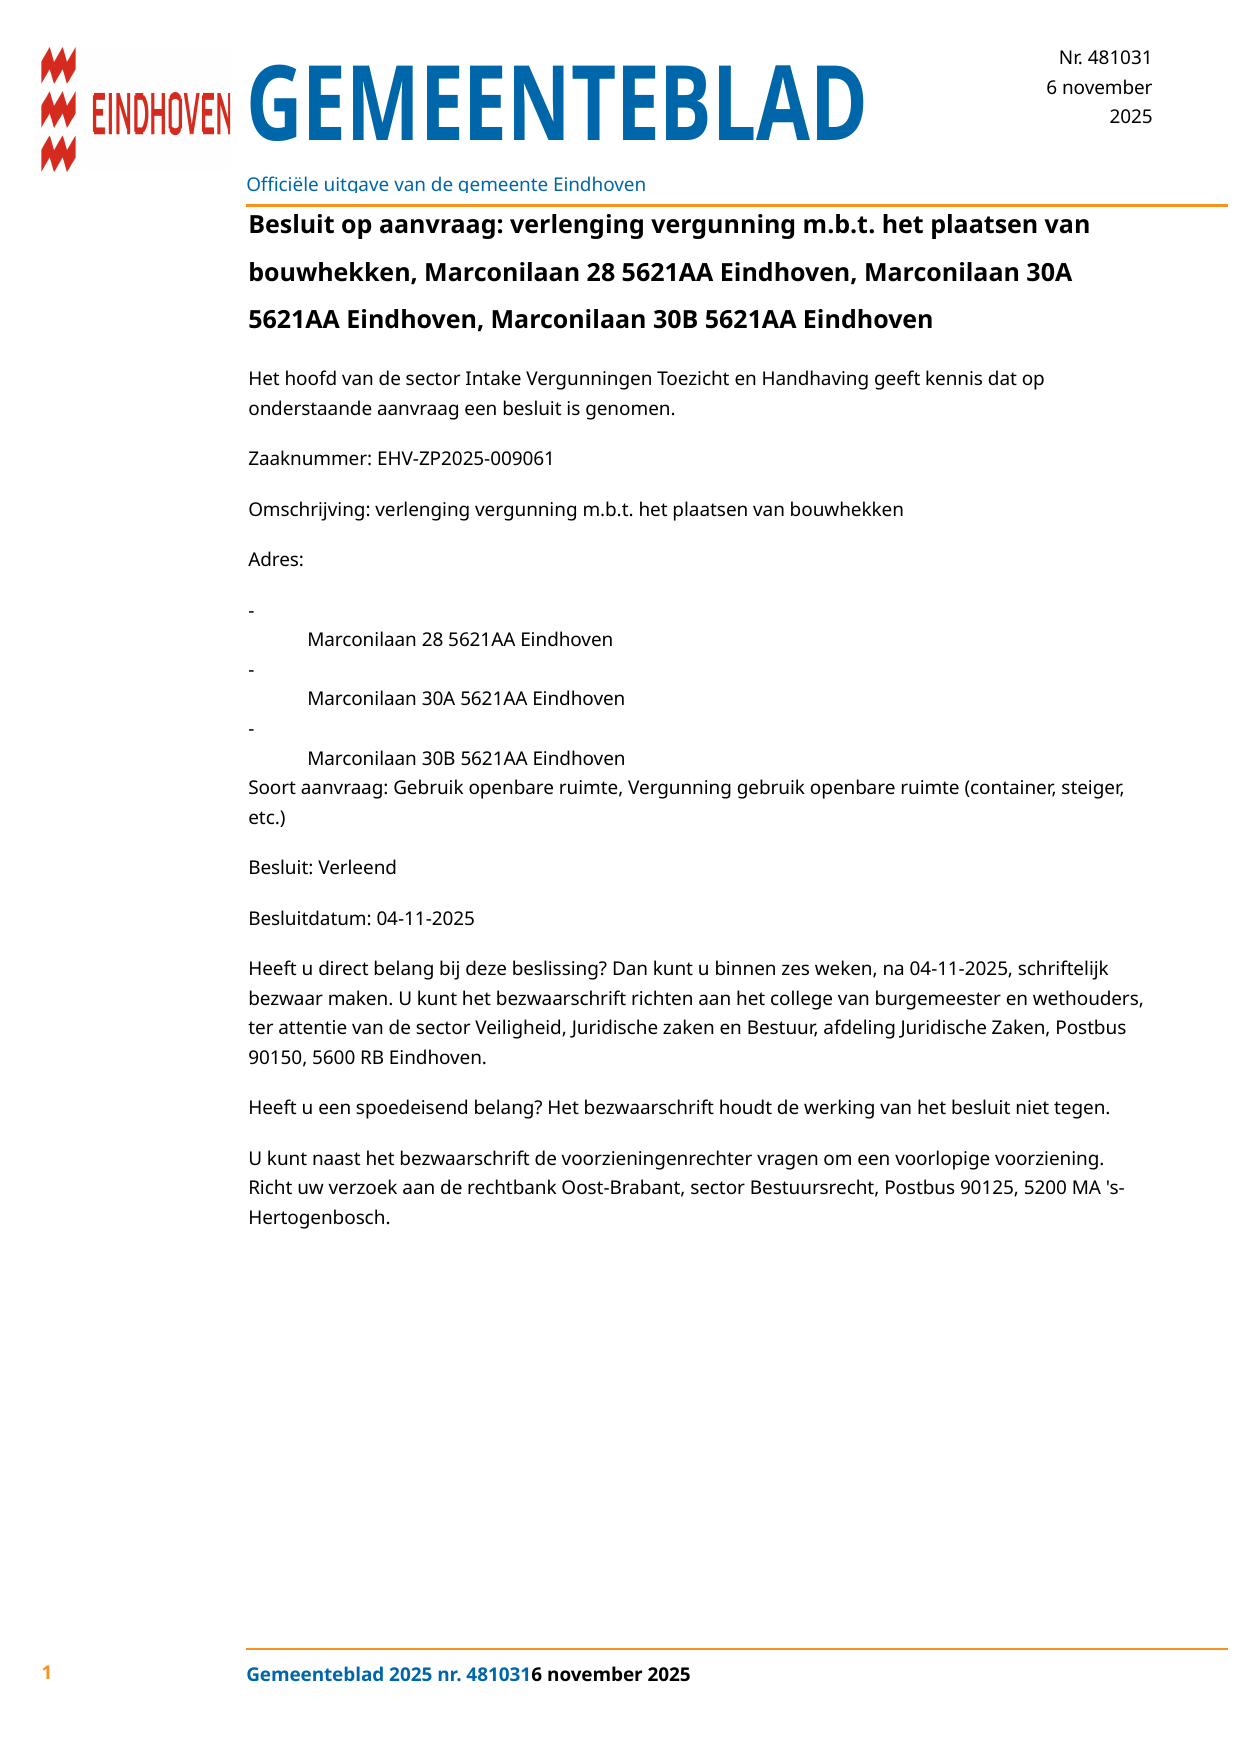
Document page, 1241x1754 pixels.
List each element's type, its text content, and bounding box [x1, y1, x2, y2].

text Besluitdatum: 04-11-2025 [248, 905, 1152, 930]
list Marconilaan 30A 5621AA Eindhoven [248, 686, 1152, 711]
text Heeft u direct belang bij deze beslissing? Dan kunt u binnen zes weken, na 04-11-2025, schriftelijk bezwaar maken. U kunt het bezwaarschrift richten aan het college van burgemeester en wethouders, ter attentie van de sector Veiligheid, Juridische zaken en Bestuur, afdeling Juridische Zaken, Postbus 90150, 5600 RB Eindhoven. [248, 955, 1152, 1069]
text Zaaknummer: EHV-ZP2025-009061 [248, 446, 1152, 471]
list Marconilaan 30B 5621AA Eindhoven [248, 745, 1152, 770]
list Marconilaan 28 5621AA Eindhoven [248, 626, 1152, 652]
text Adres: [248, 546, 1152, 572]
text Besluit: Verleend [248, 854, 1152, 880]
text U kunt naast het bezwaarschrift de voorzieningenrechter vragen om een voorlopige voorziening. Richt uw verzoek aan de rechtbank Oost-Brabant, sector Bestuursrecht, Postbus 90125, 5200 MA 's-Hertogenbosch. [248, 1145, 1152, 1229]
text Besluit op aanvraag: verlenging vergunning m.b.t. het plaatsen van bouwhekken, Marconilaan 28 5621AA Eindhoven, Marconilaan 30A 5621AA Eindhoven, Marconilaan 30B 5621AA Eindhoven [248, 207, 1152, 336]
text Omschrijving: verlenging vergunning m.b.t. het plaatsen van bouwhekken [248, 496, 1152, 522]
text Soort aanvraag: Gebruik openbare ruimte, Vergunning gebruik openbare ruimte (container, steiger, etc.) [248, 774, 1152, 829]
picture [41, 47, 231, 172]
text Heeft u een spoedeisend belang? Het bezwaarschrift houdt de werking van het besluit niet tegen. [248, 1094, 1152, 1120]
text Het hoofd van de sector Intake Vergunningen Toezicht en Handhaving geeft kennis dat op onderstaande aanvraag een besluit is genomen. [248, 366, 1152, 421]
